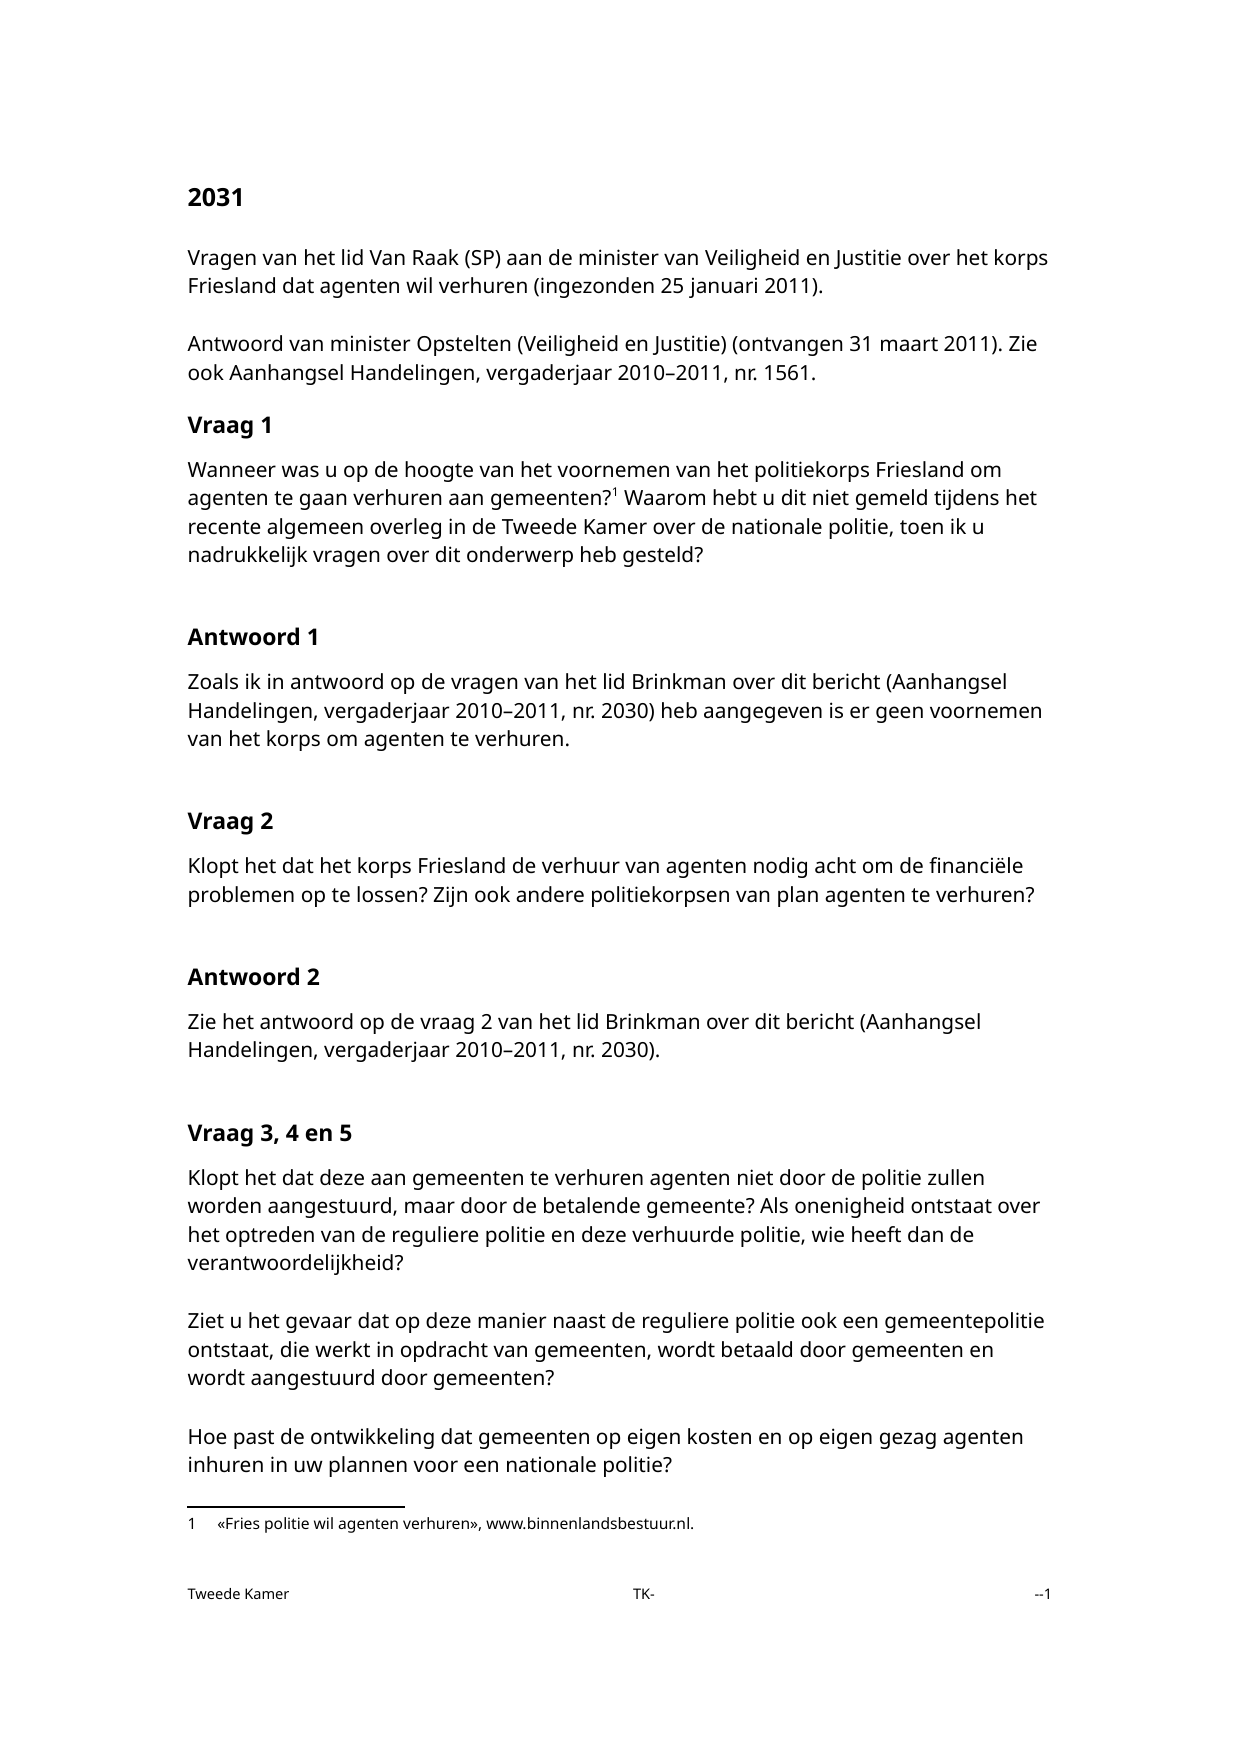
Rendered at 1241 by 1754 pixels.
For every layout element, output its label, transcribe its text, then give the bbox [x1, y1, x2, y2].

text 2031 [187, 179, 1053, 213]
subtitle Antwoord 2 [187, 961, 1053, 992]
text Klopt het dat deze aan gemeenten te verhuren agenten niet door de politie zullen worden aangestuurd, maar door de betalende gemeente? Als onenigheid ontstaat over het optreden van de reguliere politie en deze verhuurde politie, wie heeft dan de verantwoordelijkheid? [187, 1163, 1053, 1277]
text Wanneer was u op de hoogte van het voornemen van het politiekorps Friesland om agenten te gaan verhuren aan gemeenten? Waarom hebt u dit niet gemeld tijdens het recente algemeen overleg in de Tweede Kamer over de nationale politie, toen ik u nadrukkelijk vragen over dit onderwerp heb gesteld? [187, 455, 1053, 569]
subtitle Vraag 3, 4 en 5 [187, 1117, 1053, 1148]
text Antwoord van minister Opstelten (Veiligheid en Justitie) (ontvangen 31 maart 2011). Zie ook Aanhangsel Handelingen, vergaderjaar 2010–2011, nr. 1561. [187, 329, 1053, 386]
subtitle Vraag 2 [187, 805, 1053, 837]
subtitle Antwoord 1 [187, 621, 1053, 652]
subtitle Vraag 1 [187, 409, 1053, 440]
text Zie het antwoord op de vraag 2 van het lid Brinkman over dit bericht (Aanhangsel Handelingen, vergaderjaar 2010–2011, nr. 2030). [187, 1007, 1053, 1064]
text Zoals ik in antwoord op de vragen van het lid Brinkman over dit bericht (Aanhangsel Handelingen, vergaderjaar 2010–2011, nr. 2030) heb aangegeven is er geen voornemen van het korps om agenten te verhuren. [187, 667, 1053, 753]
text «Fries politie wil agenten verhuren», www.binnenlandsbestuur.nl. [187, 1506, 1053, 1534]
text Ziet u het gevaar dat op deze manier naast de reguliere politie ook een gemeentepolitie ontstaat, die werkt in opdracht van gemeenten, wordt betaald door gemeenten en wordt aangestuurd door gemeenten? [187, 1307, 1053, 1392]
text Vragen van het lid Van Raak (SP) aan de minister van Veiligheid en Justitie over het korps Friesland dat agenten wil verhuren (ingezonden 25 januari 2011). [187, 243, 1053, 300]
text Hoe past de ontwikkeling dat gemeenten op eigen kosten en op eigen gezag agenten inhuren in uw plannen voor een nationale politie? [187, 1422, 1053, 1479]
text Klopt het dat het korps Friesland de verhuur van agenten nodig acht om de financiële problemen op te lossen? Zijn ook andere politiekorpsen van plan agenten te verhuren? [187, 852, 1053, 908]
